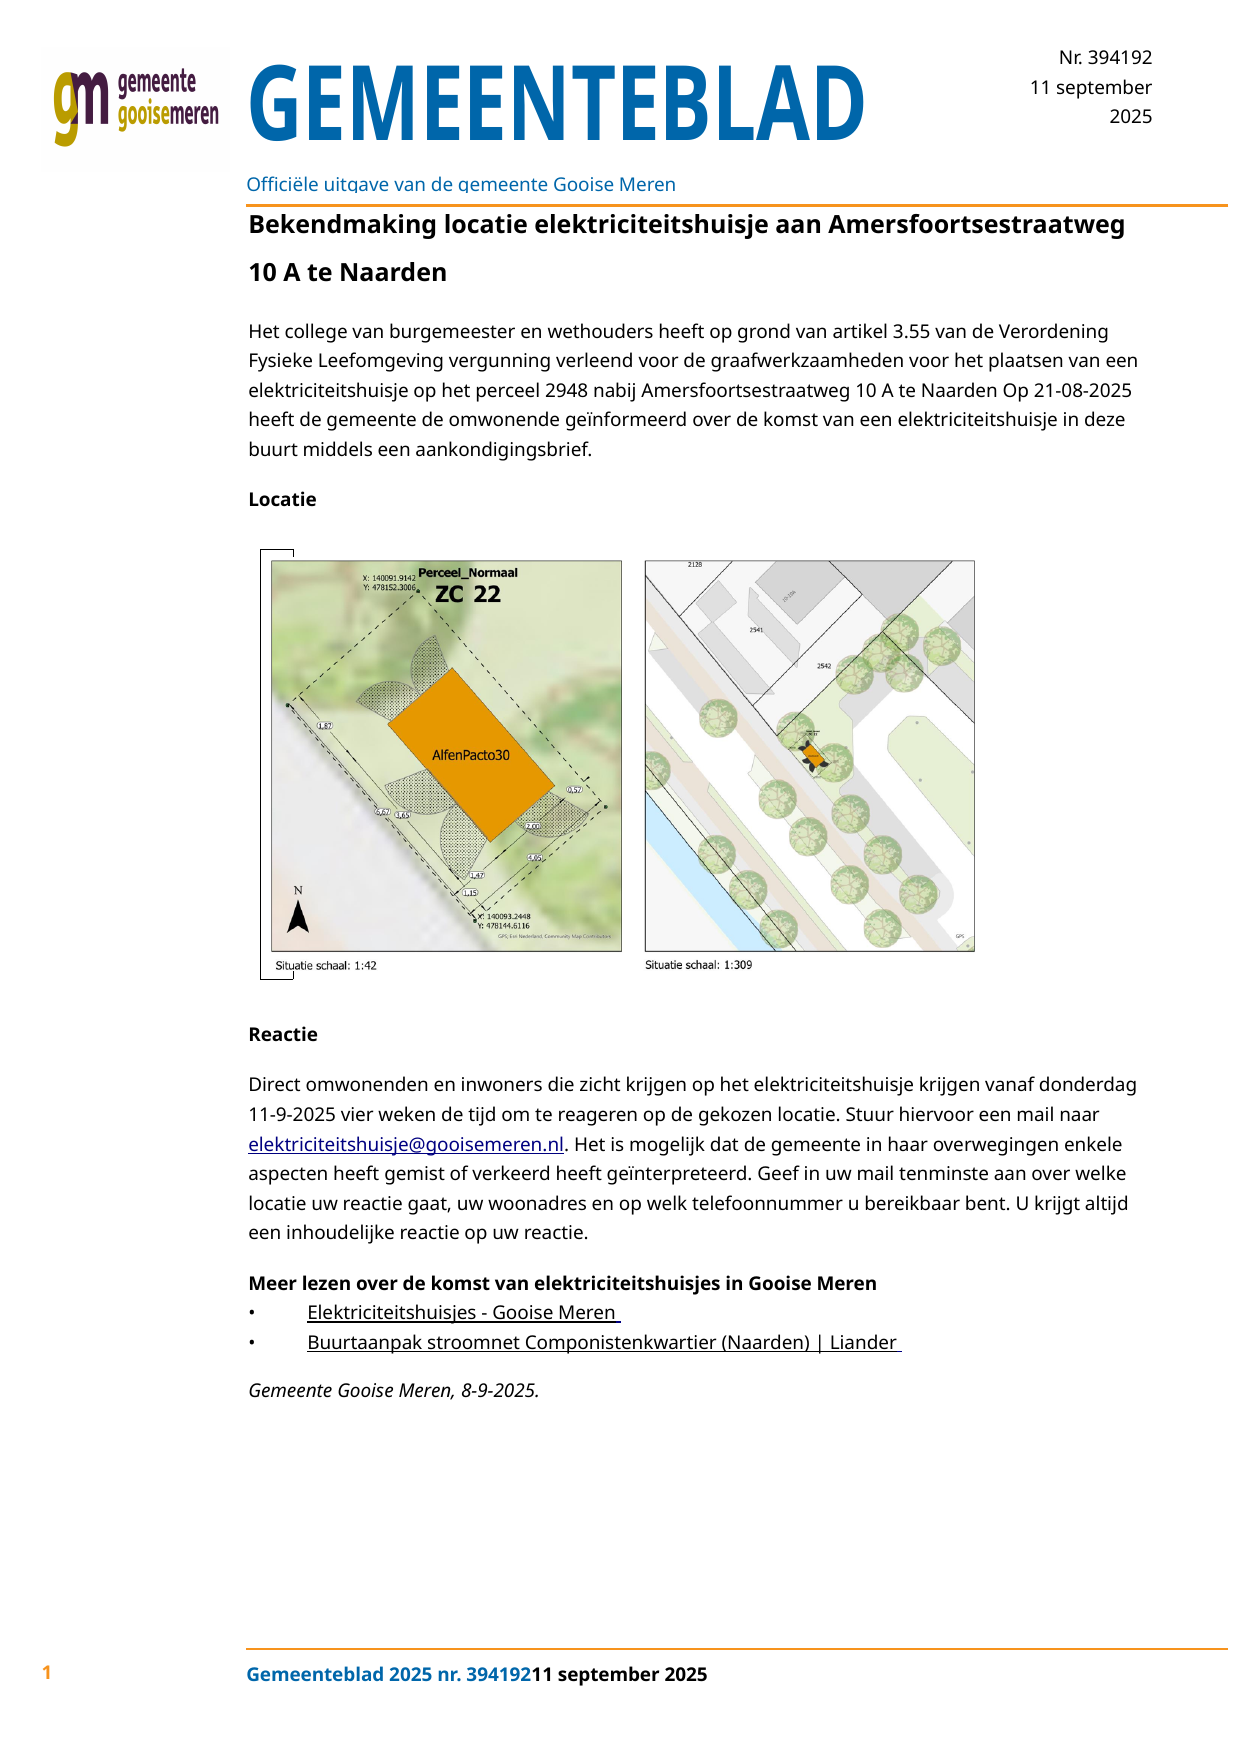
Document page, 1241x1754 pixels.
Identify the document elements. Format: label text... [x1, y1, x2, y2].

list Buurtaanpak stroomnet Componistenkwartier (Naarden) | Liander [248, 1329, 1152, 1355]
list Elektriciteitshuisjes - Gooise Meren [248, 1299, 1152, 1325]
text Reactie [248, 1021, 1152, 1047]
text Direct omwonenden en inwoners die zicht krijgen op het elektriciteitshuisje krijgen vanaf donderdag 11-9-2025 vier weken de tijd om te reageren op de gekozen locatie. Stuur hiervoor een mail naar elektriciteitshuisje@gooisemeren.nl. Het is mogelijk dat de gemeente in haar overwegingen enkele aspecten heeft gemist of verkeerd heeft geïnterpreteerd. Geef in uw mail tenminste aan over welke locatie uw reactie gaat, uw woonadres en op welk telefoonnummer u bereikbaar bent. U krijgt altijd een inhoudelijke reactie op uw reactie. [248, 1072, 1152, 1245]
text Meer lezen over de komst van elektriciteitshuisjes in Gooise Meren [248, 1270, 1152, 1296]
picture [41, 47, 231, 172]
text Locatie [248, 487, 1152, 512]
text Bekendmaking locatie elektriciteitshuisje aan Amersfoortsestraatweg 10 A te Naarden [248, 207, 1152, 288]
picture [268, 557, 978, 971]
text Het college van burgemeester en wethouders heeft op grond van artikel 3.55 van de Verordening Fysieke Leefomgeving vergunning verleend voor de graafwerkzaamheden voor het plaatsen van een elektriciteitshuisje op het perceel 2948 nabij Amersfoortsestraatweg 10 A te Naarden Op 21-08-2025 heeft de gemeente de omwonende geïnformeerd over de komst van een elektriciteitshuisje in deze buurt middels een aankondigingsbrief. [248, 318, 1152, 462]
text Gemeente Gooise Meren, 8-9-2025. [248, 1377, 1152, 1403]
